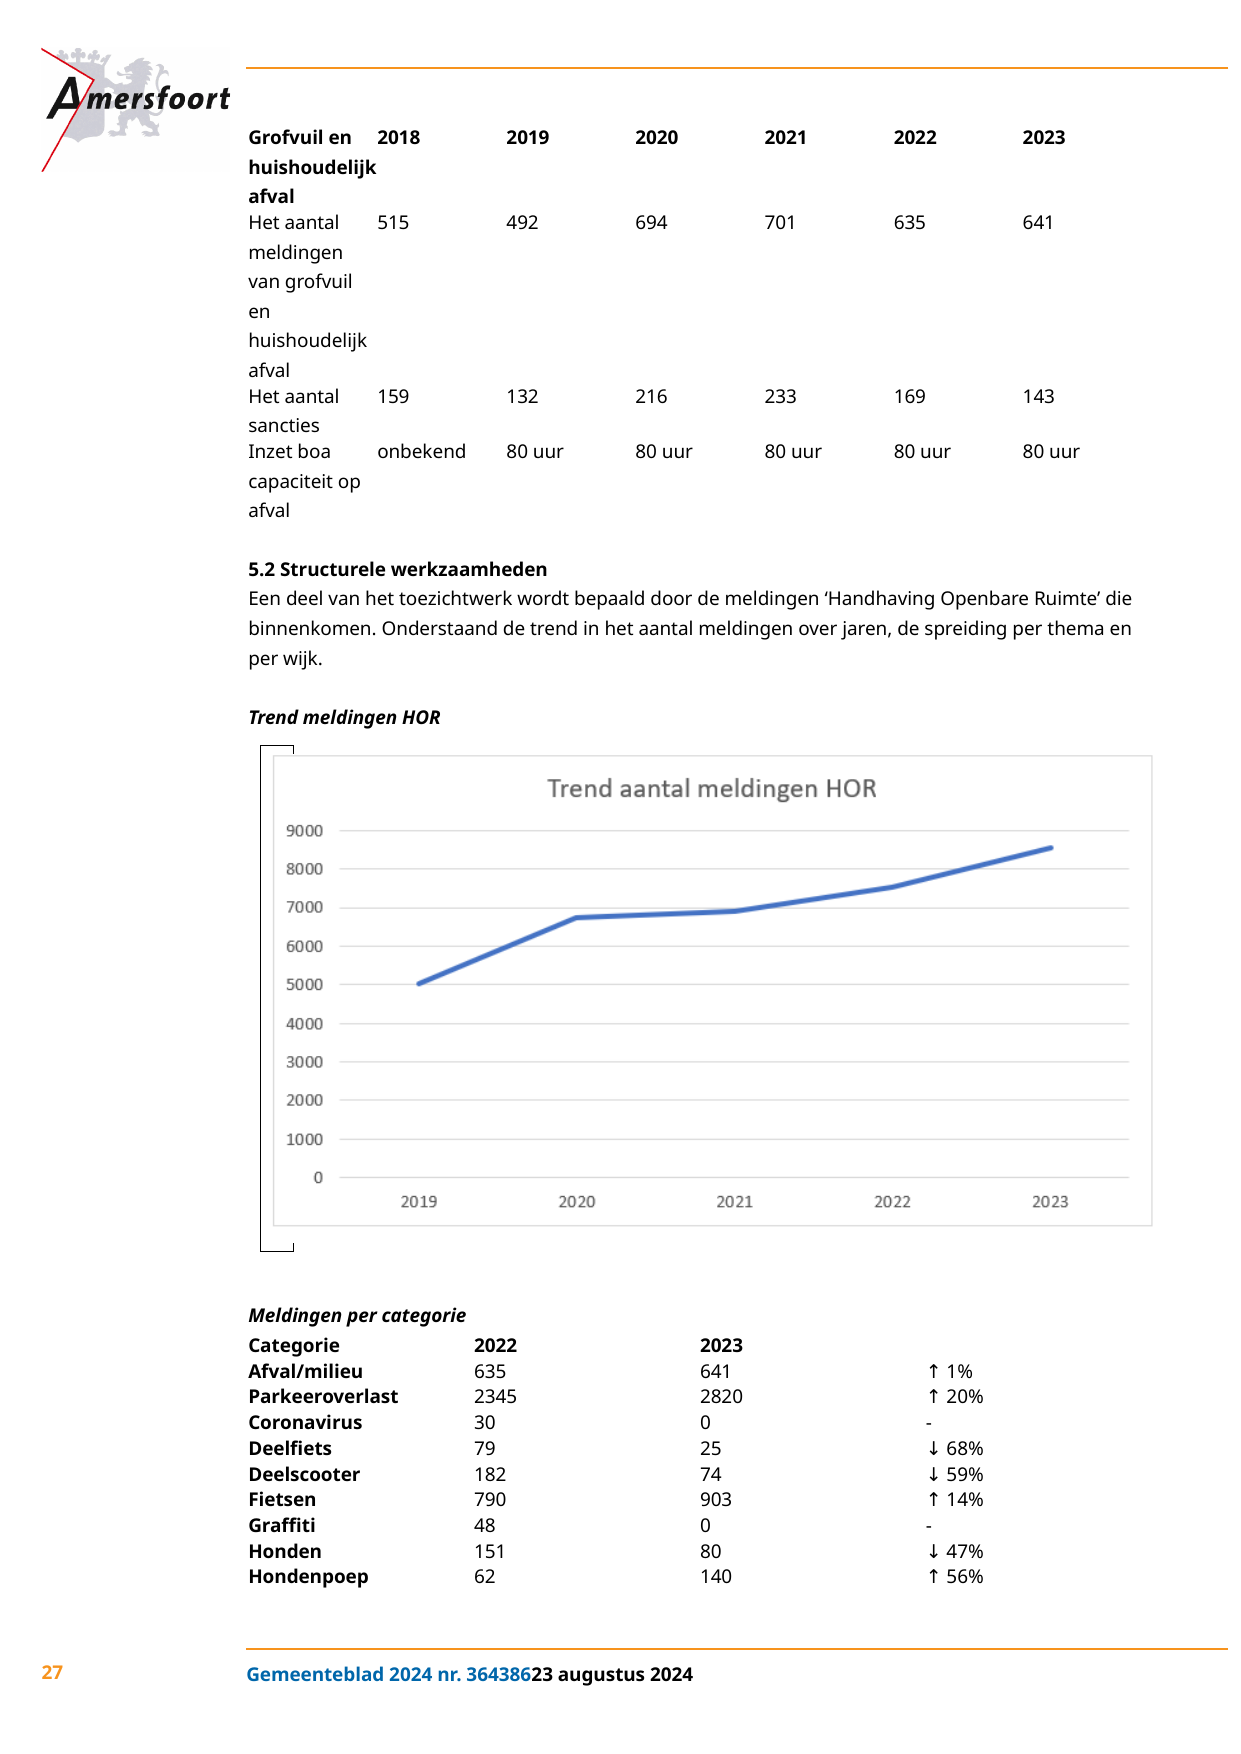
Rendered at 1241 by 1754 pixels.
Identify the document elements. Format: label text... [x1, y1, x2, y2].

table_header Grofvuil en huishoudelijk afval [248, 125, 377, 209]
table_cell onbekend [377, 438, 506, 523]
table_cell 635 [894, 209, 1022, 383]
table_cell - [926, 1512, 1152, 1538]
table_cell 62 [474, 1564, 700, 1589]
table_header Categorie [248, 1332, 474, 1358]
table_header 2023 [700, 1332, 926, 1358]
text Trend meldingen HOR [248, 704, 1152, 730]
table_cell Het aantal meldingen van grofvuil en huishoudelijk afval [248, 209, 377, 383]
table_cell 74 [700, 1461, 926, 1486]
table_cell ↓ 47% [926, 1538, 1152, 1564]
table_cell 48 [474, 1512, 700, 1538]
table_cell 641 [1023, 209, 1152, 383]
table_cell 515 [377, 209, 506, 383]
table_cell 182 [474, 1461, 700, 1486]
table_cell Coronavirus [248, 1409, 474, 1435]
table_header 2022 [474, 1332, 700, 1358]
table_cell ↑ 20% [926, 1384, 1152, 1409]
table_header 2020 [635, 125, 764, 209]
table_header 2022 [894, 125, 1022, 209]
table_cell 79 [474, 1435, 700, 1461]
table_cell ↑ 14% [926, 1486, 1152, 1512]
table_cell 80 uur [635, 438, 764, 523]
text Een deel van het toezichtwerk wordt bepaald door de meldingen ‘Handhaving Openbare Ruimte’ die binnenkomen. Onderstaand de trend in het aantal meldingen over jaren, de spreiding per thema en per wijk. [248, 586, 1152, 671]
table_cell 132 [506, 383, 635, 438]
table_cell 80 uur [764, 438, 893, 523]
table_cell 80 uur [894, 438, 1022, 523]
table_header [926, 1332, 1152, 1358]
table_cell 140 [700, 1564, 926, 1589]
table_cell 80 uur [506, 438, 635, 523]
text Meldingen per categorie [248, 1302, 1152, 1328]
table_cell 216 [635, 383, 764, 438]
table_header 2018 [377, 125, 506, 209]
table_cell Graffiti [248, 1512, 474, 1538]
table_cell ↑ 1% [926, 1358, 1152, 1383]
table_cell 635 [474, 1358, 700, 1383]
table_cell 25 [700, 1435, 926, 1461]
table_cell 143 [1023, 383, 1152, 438]
table_cell 30 [474, 1409, 700, 1435]
table_cell Honden [248, 1538, 474, 1564]
table_cell 80 uur [1023, 438, 1152, 523]
table_cell Fietsen [248, 1486, 474, 1512]
picture [268, 754, 1173, 1243]
table_cell 694 [635, 209, 764, 383]
table_cell Afval/milieu [248, 1358, 474, 1383]
table_cell Deelscooter [248, 1461, 474, 1486]
table_header 2021 [764, 125, 893, 209]
table_header 2019 [506, 125, 635, 209]
table_cell Hondenpoep [248, 1564, 474, 1589]
table_cell 233 [764, 383, 893, 438]
table_cell ↑ 56% [926, 1564, 1152, 1589]
table_cell 159 [377, 383, 506, 438]
table_cell ↓ 59% [926, 1461, 1152, 1486]
table_cell 0 [700, 1512, 926, 1538]
table_cell ↓ 68% [926, 1435, 1152, 1461]
table_cell Het aantal sancties [248, 383, 377, 438]
picture [41, 47, 231, 172]
table_header 2023 [1023, 125, 1152, 209]
table_cell 80 [700, 1538, 926, 1564]
table_cell Deelfiets [248, 1435, 474, 1461]
table_cell 790 [474, 1486, 700, 1512]
table_cell Parkeeroverlast [248, 1384, 474, 1409]
table_cell 0 [700, 1409, 926, 1435]
table_cell 903 [700, 1486, 926, 1512]
text 5.2 Structurele werkzaamheden [248, 556, 1152, 582]
table_cell 151 [474, 1538, 700, 1564]
table_cell 641 [700, 1358, 926, 1383]
table_cell Inzet boa capaciteit op afval [248, 438, 377, 523]
table_cell 492 [506, 209, 635, 383]
table_cell 701 [764, 209, 893, 383]
table_cell 2345 [474, 1384, 700, 1409]
table_cell - [926, 1409, 1152, 1435]
table_cell 169 [894, 383, 1022, 438]
table_cell 2820 [700, 1384, 926, 1409]
